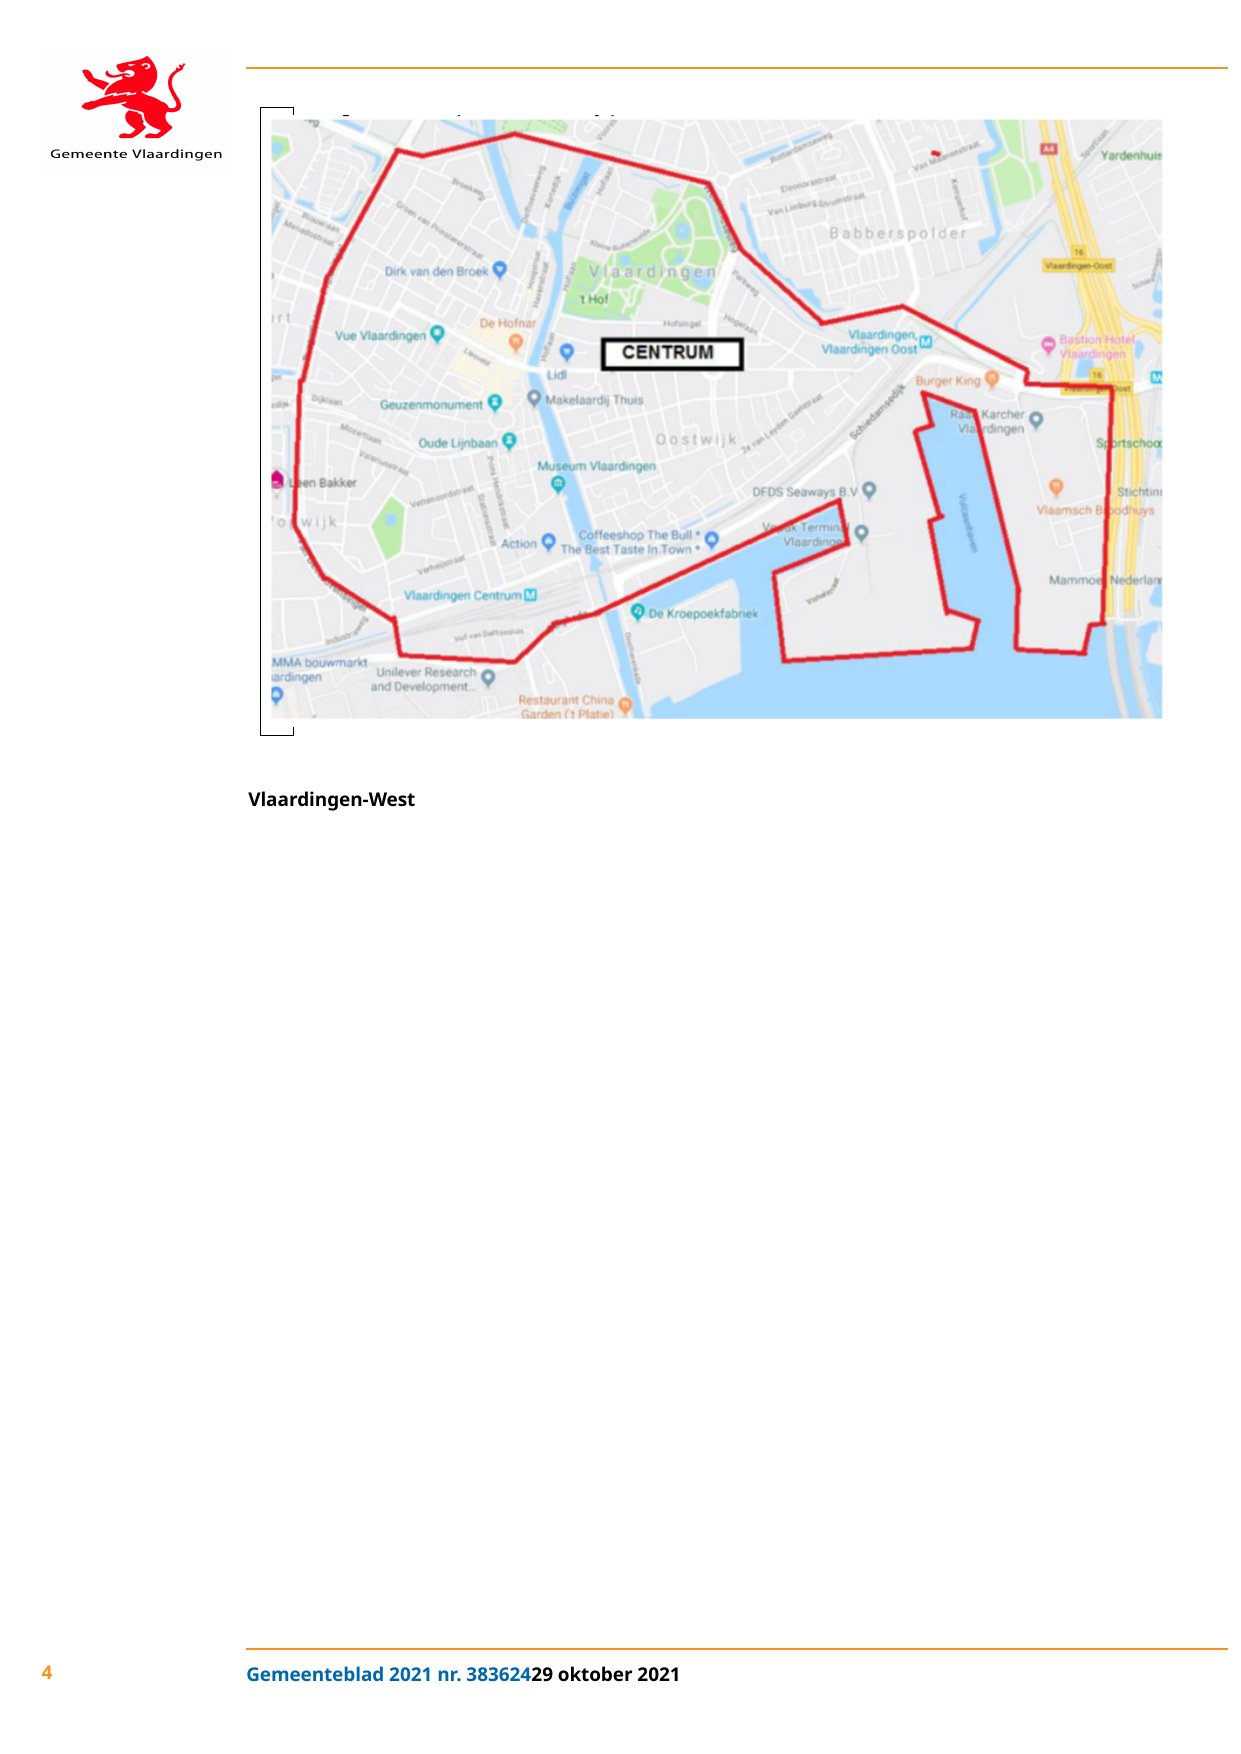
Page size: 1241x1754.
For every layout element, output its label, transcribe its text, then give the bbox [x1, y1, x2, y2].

picture [268, 115, 1173, 727]
text Vlaardingen-West [248, 786, 1152, 812]
picture [41, 47, 231, 172]
